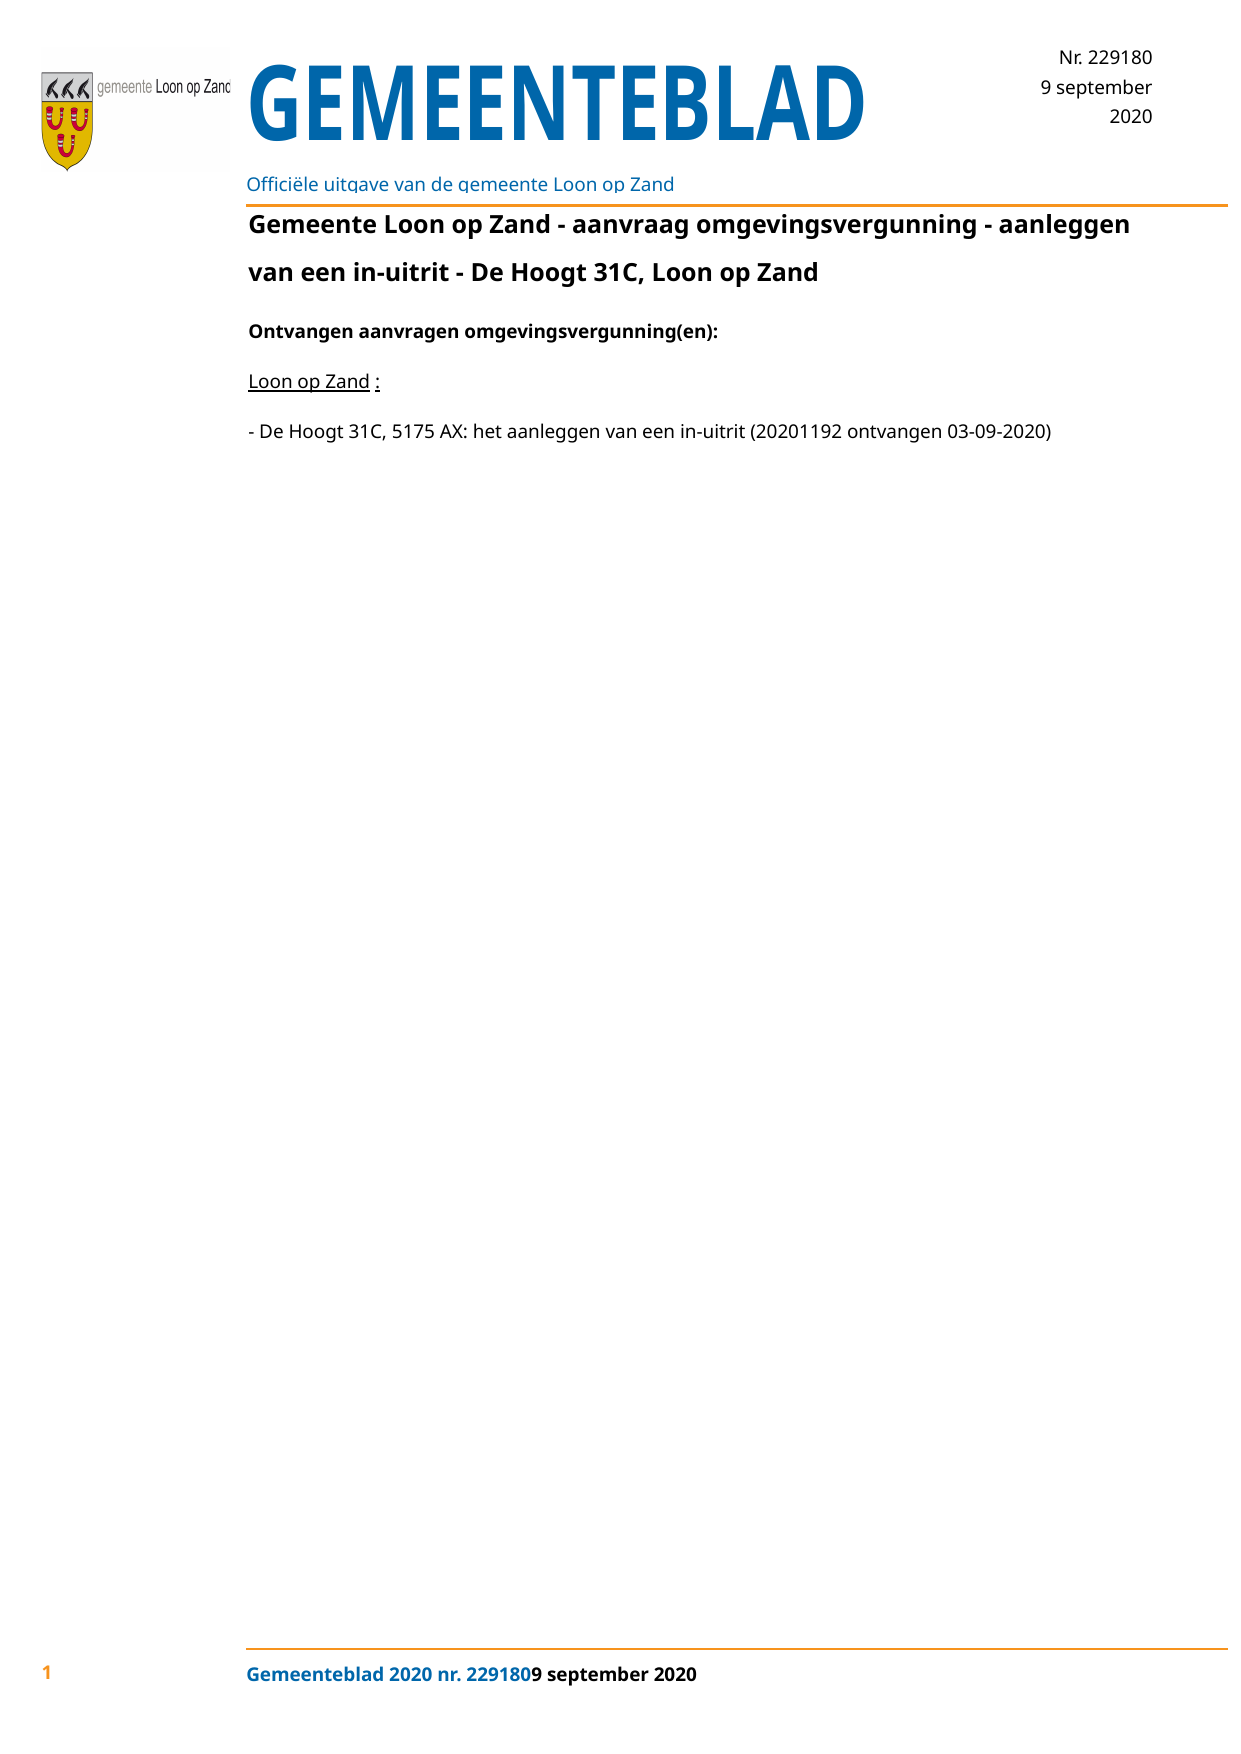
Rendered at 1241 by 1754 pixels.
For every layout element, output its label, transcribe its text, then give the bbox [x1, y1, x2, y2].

picture [41, 47, 231, 172]
text Ontvangen aanvragen omgevingsvergunning(en): [248, 318, 1152, 344]
text - De Hoogt 31C, 5175 AX: het aanleggen van een in-uitrit (20201192 ontvangen 03-09-2020) [248, 419, 1152, 444]
text Loon op Zand : [248, 368, 1152, 394]
text Gemeente Loon op Zand - aanvraag omgevingsvergunning - aanleggen van een in-uitrit - De Hoogt 31C, Loon op Zand [248, 207, 1152, 288]
